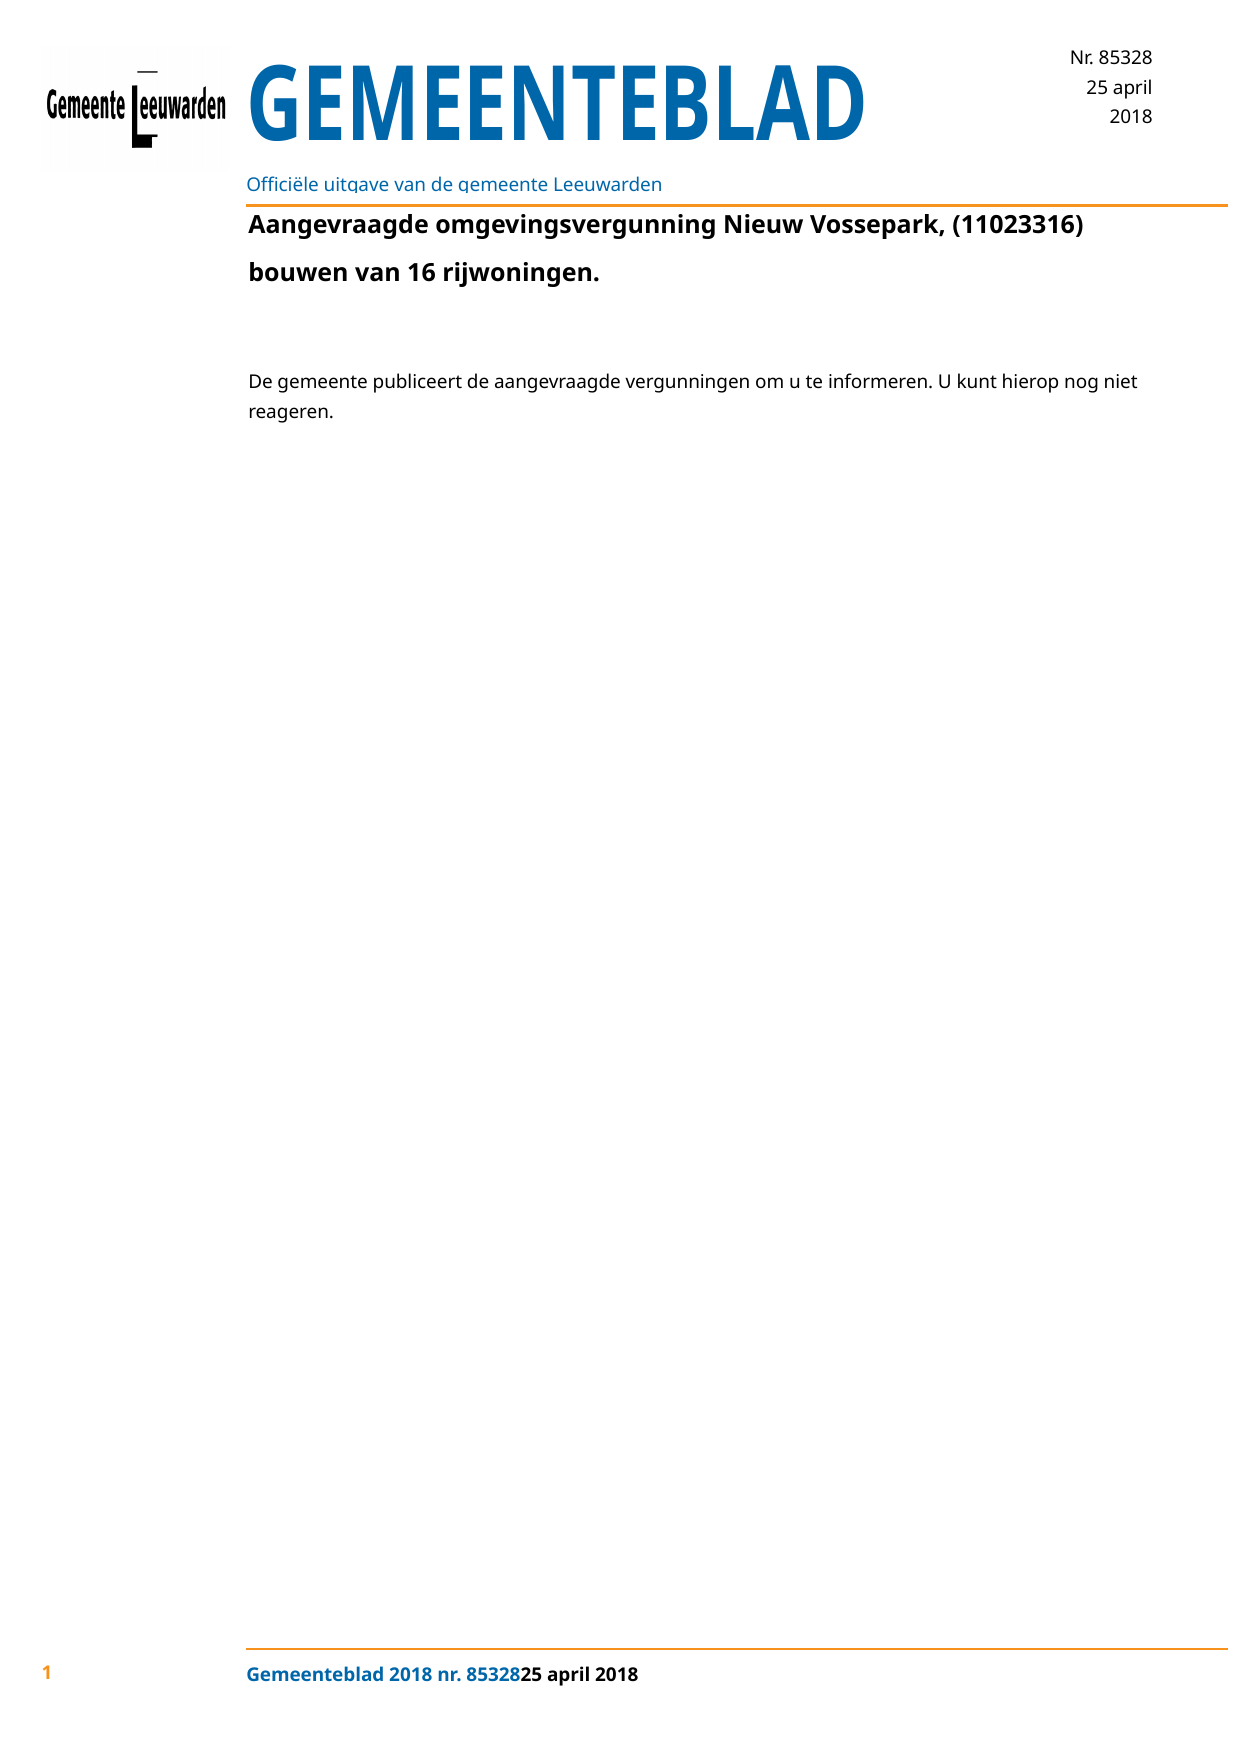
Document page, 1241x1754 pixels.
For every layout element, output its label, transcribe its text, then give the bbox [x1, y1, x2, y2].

text Aangevraagde omgevingsvergunning Nieuw Vossepark, (11023316) bouwen van 16 rijwoningen. [248, 207, 1152, 288]
picture [41, 47, 231, 172]
text De gemeente publiceert de aangevraagde vergunningen om u te informeren. U kunt hierop nog niet reageren. [248, 368, 1152, 424]
